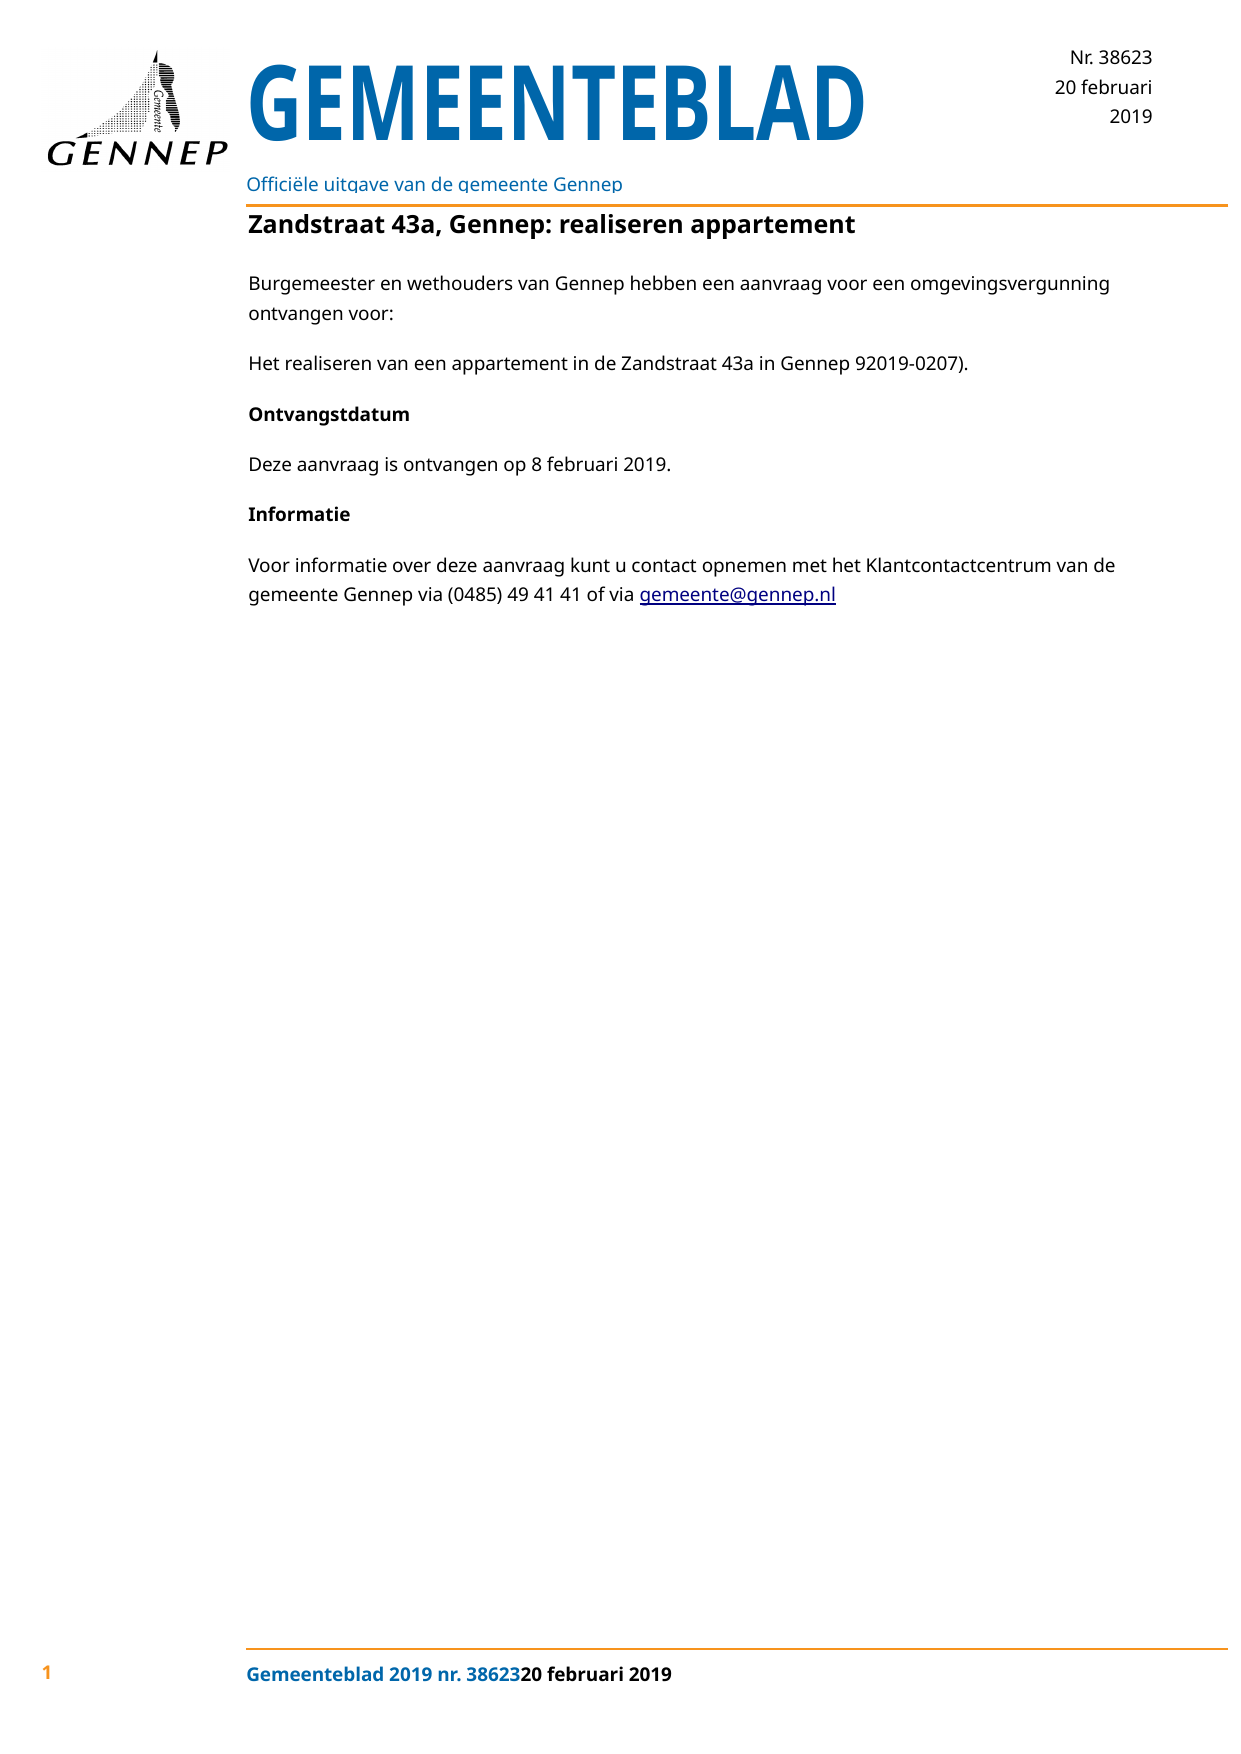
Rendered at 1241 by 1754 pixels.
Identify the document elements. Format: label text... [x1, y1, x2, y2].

text Het realiseren van een appartement in de Zandstraat 43a in Gennep 92019-0207). [248, 350, 1152, 376]
text Burgemeester en wethouders van Gennep hebben een aanvraag voor een omgevingsvergunning ontvangen voor: [248, 270, 1152, 326]
text Informatie [248, 502, 1152, 527]
text Voor informatie over deze aanvraag kunt u contact opnemen met het Klantcontactcentrum van de gemeente Gennep via (0485) 49 41 41 of via gemeente@gennep.nl [248, 552, 1152, 607]
text Ontvangstdatum [248, 401, 1152, 426]
text Zandstraat 43a, Gennep: realiseren appartement [248, 207, 1152, 241]
picture [41, 47, 231, 172]
text Deze aanvraag is ontvangen op 8 februari 2019. [248, 451, 1152, 477]
